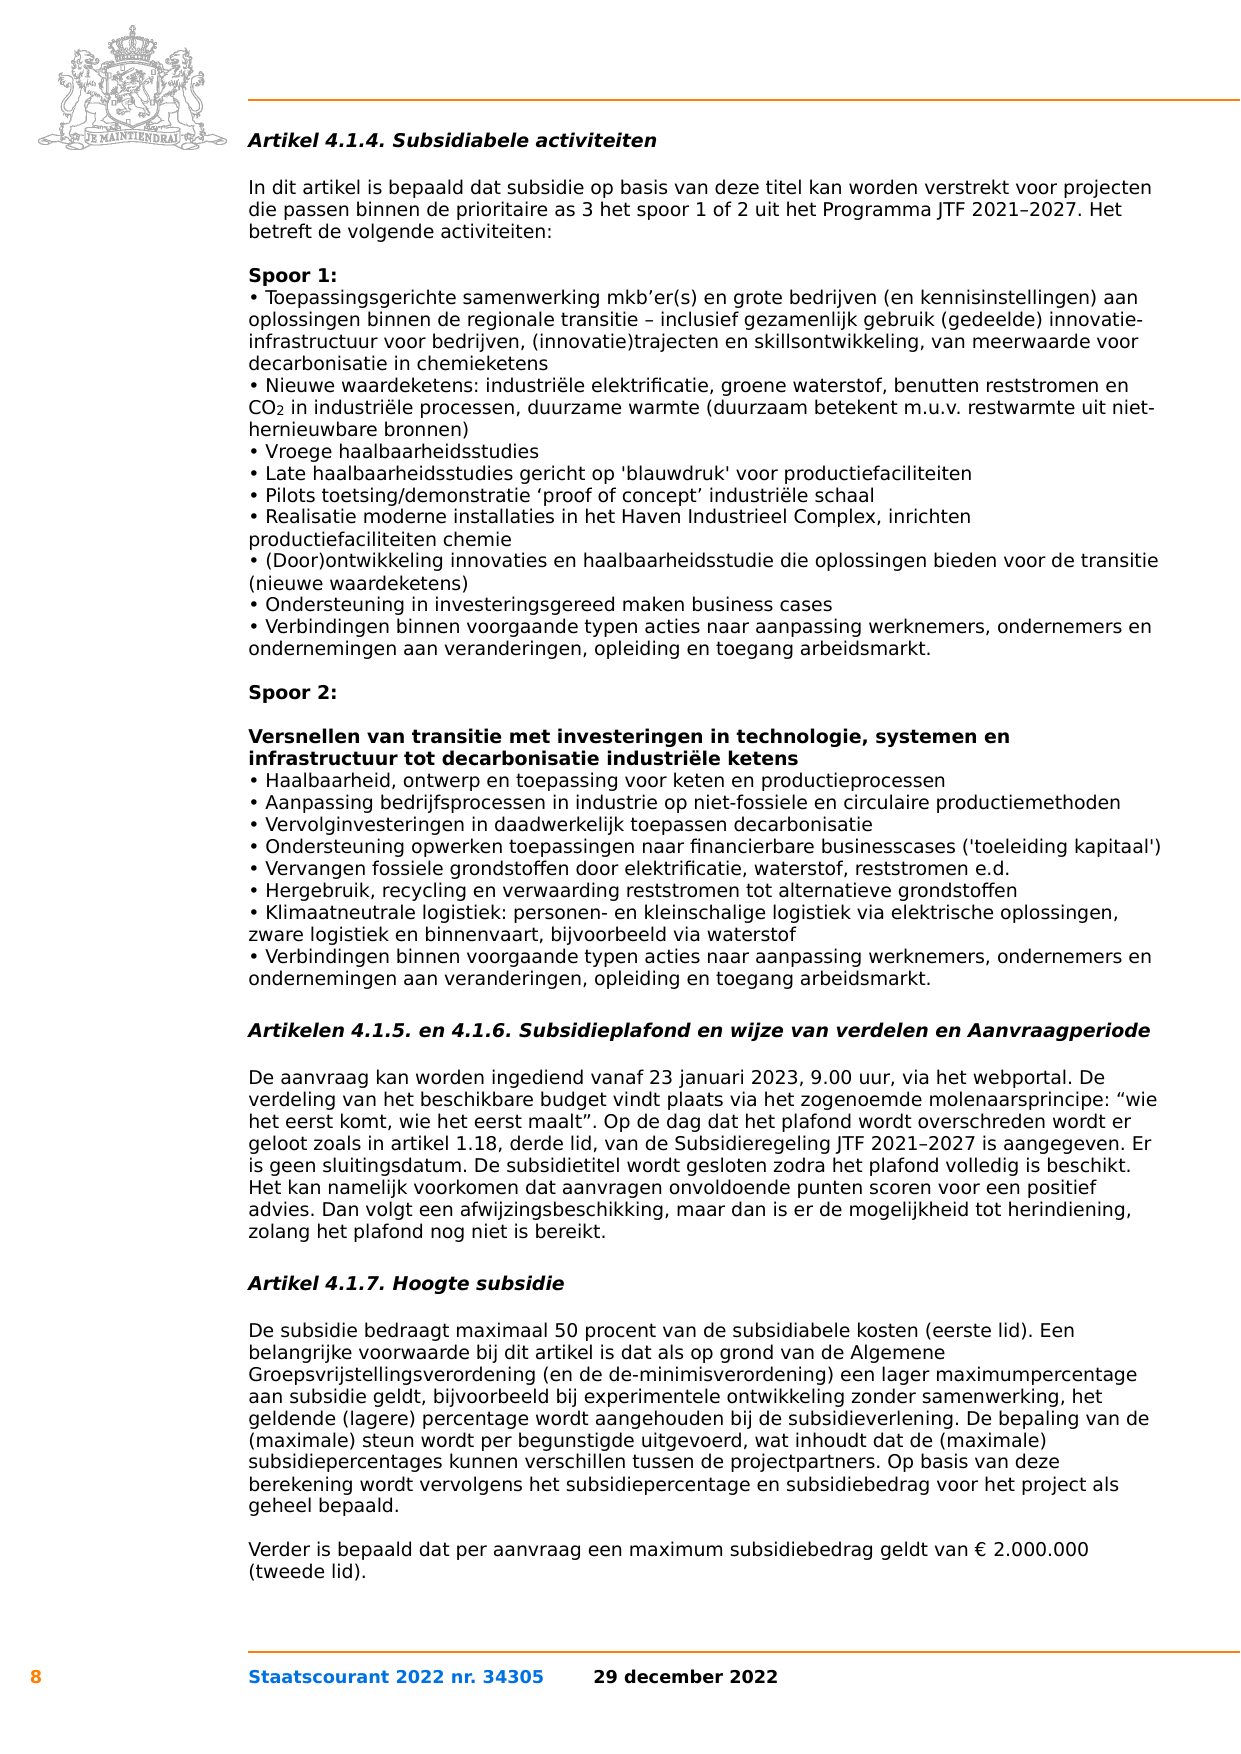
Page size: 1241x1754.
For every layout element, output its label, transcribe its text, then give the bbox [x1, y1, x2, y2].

text • Aanpassing bedrijfsprocessen in industrie op niet-fossiele en circulaire productiemethoden [248, 792, 1163, 814]
text De aanvraag kan worden ingediend vanaf 23 januari 2023, 9.00 uur, via het webportal. De verdeling van het beschikbare budget vindt plaats via het zogenoemde molenaarsprincipe: “wie het eerst komt, wie het eerst maalt”. Op de dag dat het plafond wordt overschreden wordt er geloot zoals in artikel 1.18, derde lid, van de Subsidieregeling JTF 2021–2027 is aangegeven. Er is geen sluitingsdatum. De subsidietitel wordt gesloten zodra het plafond volledig is beschikt. Het kan namelijk voorkomen dat aanvragen onvoldoende punten scoren voor een positief advies. Dan volgt een afwijzingsbeschikking, maar dan is er de mogelijkheid tot herindiening, zolang het plafond nog niet is bereikt. [248, 1067, 1163, 1243]
text Verder is bepaald dat per aanvraag een maximum subsidiebedrag geldt van € 2.000.000 (tweede lid). [248, 1539, 1163, 1583]
text • Verbindingen binnen voorgaande typen acties naar aanpassing werknemers, ondernemers en ondernemingen aan veranderingen, opleiding en toegang arbeidsmarkt. [248, 946, 1163, 990]
text • Pilots toetsing/demonstratie ‘proof of concept’ industriële schaal [248, 484, 1163, 506]
text • Verbindingen binnen voorgaande typen acties naar aanpassing werknemers, ondernemers en ondernemingen aan veranderingen, opleiding en toegang arbeidsmarkt. [248, 616, 1163, 660]
text • Hergebruik, recycling en verwaarding reststromen tot alternatieve grondstoffen [248, 880, 1163, 902]
text De subsidie bedraagt maximaal 50 procent van de subsidiabele kosten (eerste lid). Een belangrijke voorwaarde bij dit artikel is dat als op grond van de Algemene Groepsvrijstellingsverordening (en de de-minimisverordening) een lager maximumpercentage aan subsidie geldt, bijvoorbeeld bij experimentele ontwikkeling zonder samenwerking, het geldende (lagere) percentage wordt aangehouden bij de subsidieverlening. De bepaling van de (maximale) steun wordt per begunstigde uitgevoerd, wat inhoudt dat de (maximale) subsidiepercentages kunnen verschillen tussen de projectpartners. Op basis van deze berekening wordt vervolgens het subsidiepercentage en subsidiebedrag voor het project als geheel bepaald. [248, 1319, 1163, 1517]
text • Ondersteuning in investeringsgereed maken business cases [248, 594, 1163, 616]
text Spoor 2: [248, 682, 1163, 704]
text • Haalbaarheid, ontwerp en toepassing voor keten en productieprocessen [248, 770, 1163, 792]
subtitle Artikelen 4.1.5. en 4.1.6. Subsidieplafond en wijze van verdelen en Aanvraagperiode [248, 1020, 1163, 1042]
text • Late haalbaarheidsstudies gericht op 'blauwdruk' voor productiefaciliteiten [248, 462, 1163, 484]
text In dit artikel is bepaald dat subsidie op basis van deze titel kan worden verstrekt voor projecten die passen binnen de prioritaire as 3 het spoor 1 of 2 uit het Programma JTF 2021–2027. Het betreft de volgende activiteiten: [248, 177, 1163, 243]
text Versnellen van transitie met investeringen in technologie, systemen en infrastructuur tot decarbonisatie industriële ketens [248, 726, 1163, 770]
text • Vervolginvesteringen in daadwerkelijk toepassen decarbonisatie [248, 814, 1163, 836]
subtitle Artikel 4.1.7. Hoogte subsidie [248, 1273, 1163, 1294]
text • Nieuwe waardeketens: industriële elektrificatie, groene waterstof, benutten reststromen en CO2 in industriële processen, duurzame warmte (duurzaam betekent m.u.v. restwarmte uit niet-hernieuwbare bronnen) [248, 374, 1163, 441]
text • (Door)ontwikkeling innovaties en haalbaarheidsstudie die oplossingen bieden voor de transitie (nieuwe waardeketens) [248, 550, 1163, 594]
picture [38, 25, 227, 150]
text • Klimaatneutrale logistiek: personen- en kleinschalige logistiek via elektrische oplossingen, zware logistiek en binnenvaart, bijvoorbeeld via waterstof [248, 902, 1163, 946]
text • Toepassingsgerichte samenwerking mkb’er(s) en grote bedrijven (en kennisinstellingen) aan oplossingen binnen de regionale transitie – inclusief gezamenlijk gebruik (gedeelde) innovatie-infrastructuur voor bedrijven, (innovatie)trajecten en skillsontwikkeling, van meerwaarde voor decarbonisatie in chemieketens [248, 287, 1163, 374]
text • Vroege haalbaarheidsstudies [248, 441, 1163, 462]
text • Vervangen fossiele grondstoffen door elektrificatie, waterstof, reststromen e.d. [248, 858, 1163, 880]
text • Realisatie moderne installaties in het Haven Industrieel Complex, inrichten productiefaciliteiten chemie [248, 506, 1163, 550]
text Spoor 1: [248, 265, 1163, 287]
text • Ondersteuning opwerken toepassingen naar financierbare businesscases ('toeleiding kapitaal') [248, 836, 1163, 858]
subtitle Artikel 4.1.4. Subsidiabele activiteiten [248, 130, 1163, 152]
